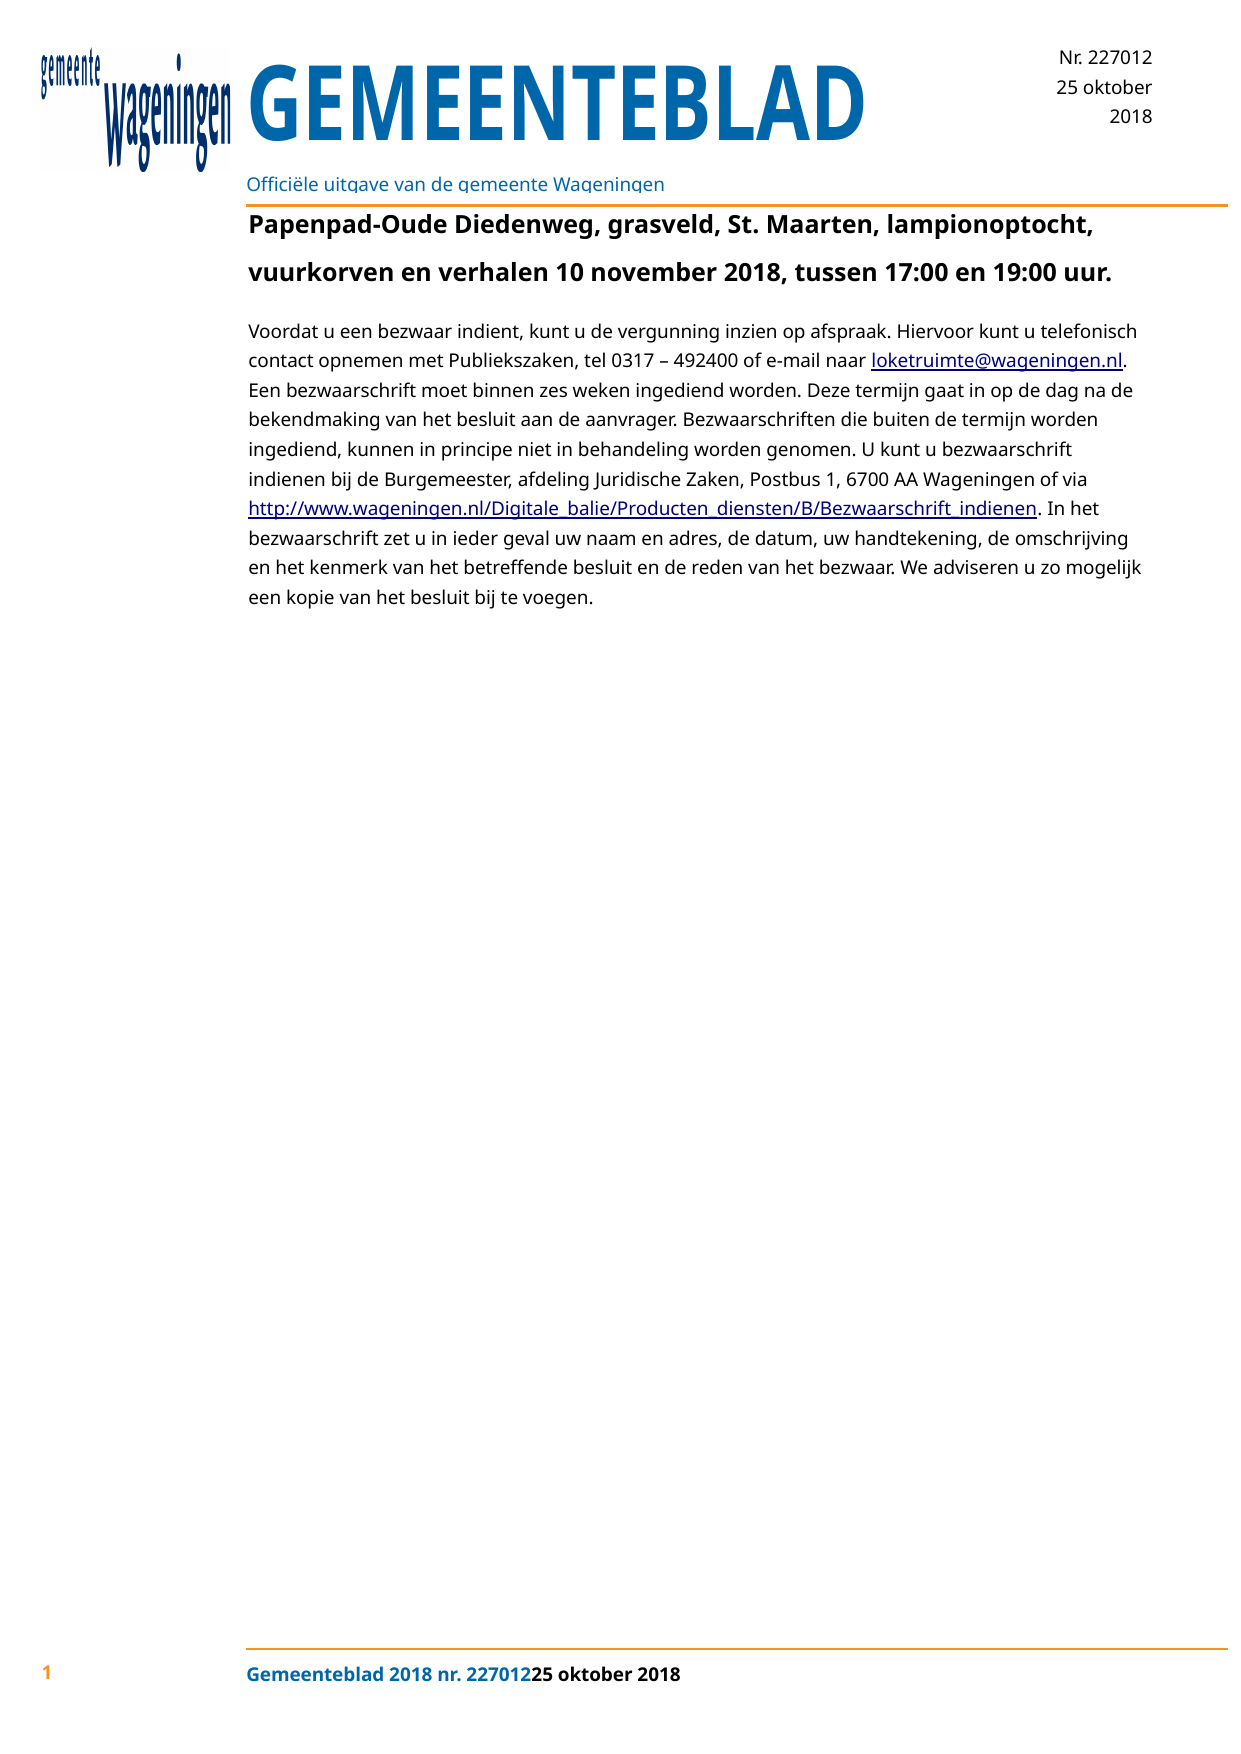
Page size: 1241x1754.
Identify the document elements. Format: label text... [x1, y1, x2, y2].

picture [41, 47, 231, 172]
text Voordat u een bezwaar indient, kunt u de vergunning inzien op afspraak. Hiervoor kunt u telefonisch contact opnemen met Publiekszaken, tel 0317 – 492400 of e-mail naar loketruimte@wageningen.nl. Een bezwaarschrift moet binnen zes weken ingediend worden. Deze termijn gaat in op de dag na de bekendmaking van het besluit aan de aanvrager. Bezwaarschriften die buiten de termijn worden ingediend, kunnen in principe niet in behandeling worden genomen. U kunt u bezwaarschrift indienen bij de Burgemeester, afdeling Juridische Zaken, Postbus 1, 6700 AA Wageningen of via http://www.wageningen.nl/Digitale_balie/Producten_diensten/B/Bezwaarschrift_indienen. In het bezwaarschrift zet u in ieder geval uw naam en adres, de datum, uw handtekening, de omschrijving en het kenmerk van het betreffende besluit en de reden van het bezwaar. We adviseren u zo mogelijk een kopie van het besluit bij te voegen. [248, 318, 1152, 610]
text Papenpad-Oude Diedenweg, grasveld, St. Maarten, lampionoptocht, vuurkorven en verhalen 10 november 2018, tussen 17:00 en 19:00 uur. [248, 207, 1152, 288]
